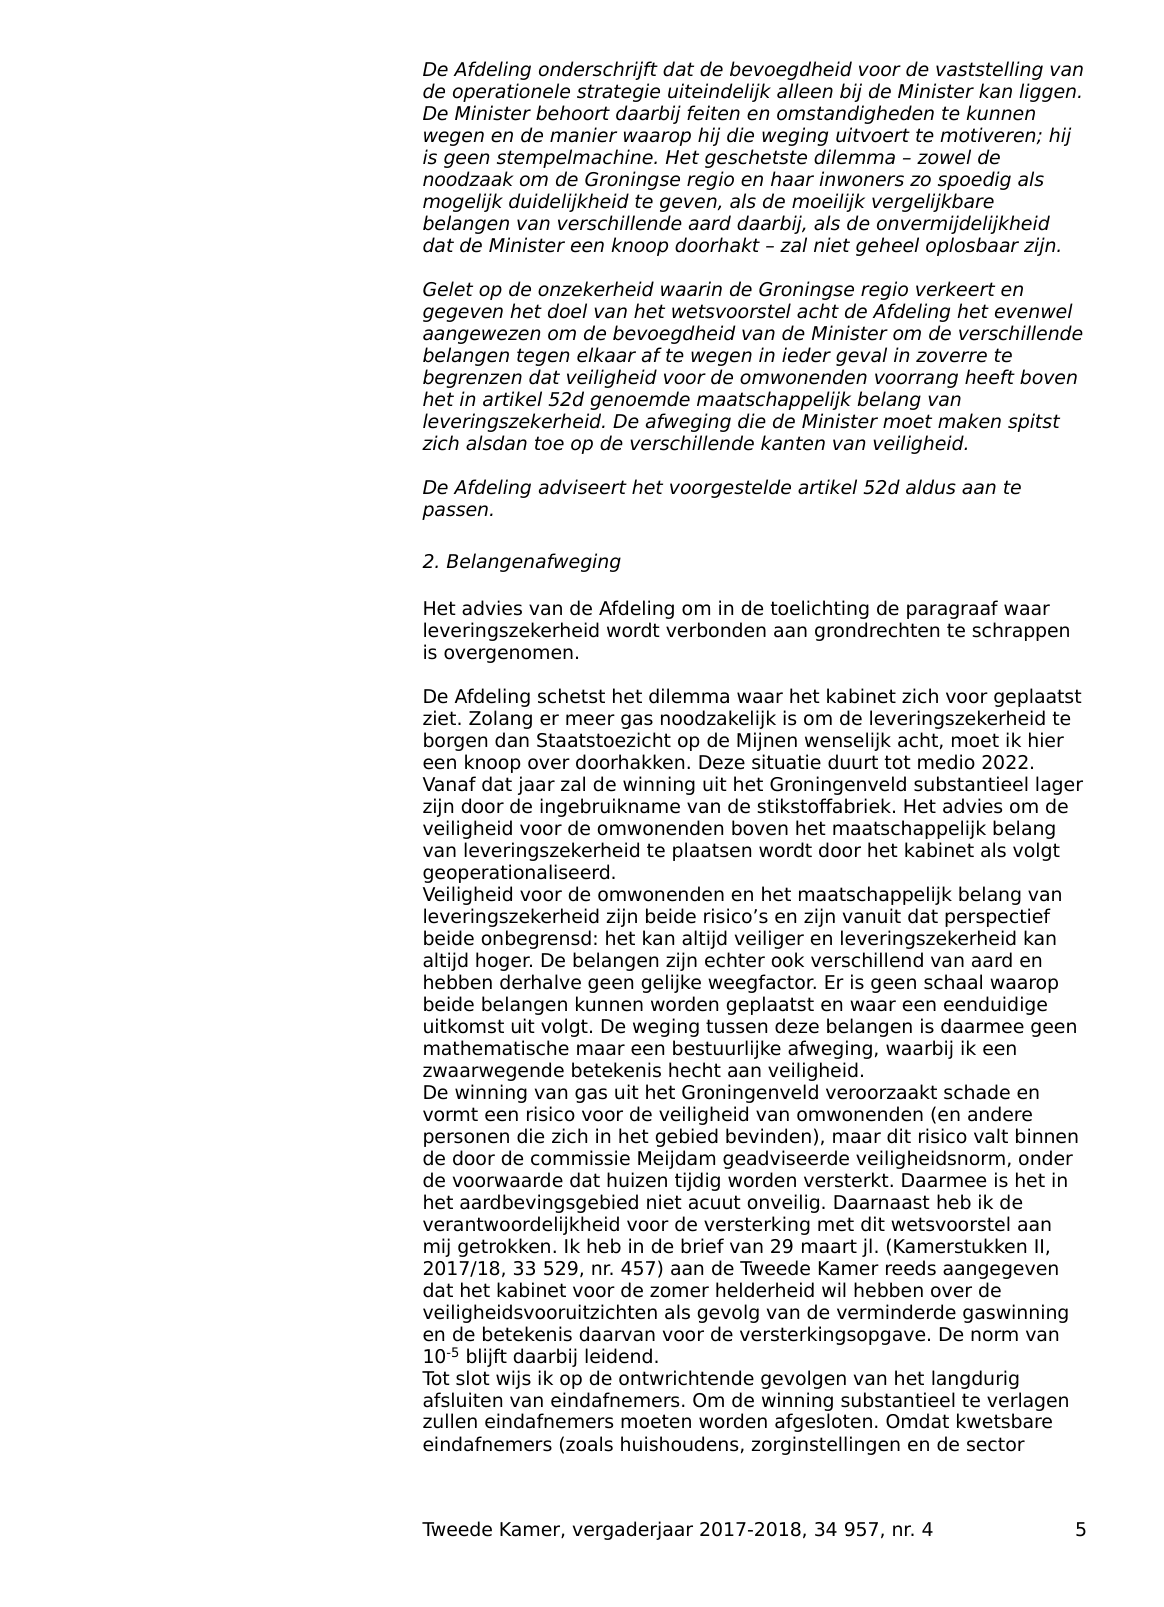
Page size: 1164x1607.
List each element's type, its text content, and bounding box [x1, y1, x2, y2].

subtitle 2. Belangenafweging [422, 551, 1087, 573]
text Het advies van de Afdeling om in de toelichting de paragraaf waar leveringszekerheid wordt verbonden aan grondrechten te schrappen is overgenomen. [422, 598, 1087, 664]
text Gelet op de onzekerheid waarin de Groningse regio verkeert en gegeven het doel van het wetsvoorstel acht de Afdeling het evenwel aangewezen om de bevoegdheid van de Minister om de verschillende belangen tegen elkaar af te wegen in ieder geval in zoverre te begrenzen dat veiligheid voor de omwonenden voorrang heeft boven het in artikel 52d genoemde maatschappelijk belang van leveringszekerheid. De afweging die de Minister moet maken spitst zich alsdan toe op de verschillende kanten van veiligheid. [422, 279, 1087, 455]
text Veiligheid voor de omwonenden en het maatschappelijk belang van leveringszekerheid zijn beide risico’s en zijn vanuit dat perspectief beide onbegrensd: het kan altijd veiliger en leveringszekerheid kan altijd hoger. De belangen zijn echter ook verschillend van aard en hebben derhalve geen gelijke weegfactor. Er is geen schaal waarop beide belangen kunnen worden geplaatst en waar een eenduidige uitkomst uit volgt. De weging tussen deze belangen is daarmee geen mathematische maar een bestuurlijke afweging, waarbij ik een zwaarwegende betekenis hecht aan veiligheid. [422, 884, 1087, 1082]
text De Afdeling schetst het dilemma waar het kabinet zich voor geplaatst ziet. Zolang er meer gas noodzakelijk is om de leveringszekerheid te borgen dan Staatstoezicht op de Mijnen wenselijk acht, moet ik hier een knoop over doorhakken. Deze situatie duurt tot medio 2022. Vanaf dat jaar zal de winning uit het Groningenveld substantieel lager zijn door de ingebruikname van de stikstoffabriek. Het advies om de veiligheid voor de omwonenden boven het maatschappelijk belang van leveringszekerheid te plaatsen wordt door het kabinet als volgt geoperationaliseerd. [422, 686, 1087, 884]
text Tot slot wijs ik op de ontwrichtende gevolgen van het langdurig afsluiten van eindafnemers. Om de winning substantieel te verlagen zullen eindafnemers moeten worden afgesloten. Omdat kwetsbare eindafnemers (zoals huishoudens, zorginstellingen en de sector [422, 1367, 1087, 1455]
text De Afdeling onderschrijft dat de bevoegdheid voor de vaststelling van de operationele strategie uiteindelijk alleen bij de Minister kan liggen. De Minister behoort daarbij feiten en omstandigheden te kunnen wegen en de manier waarop hij die weging uitvoert te motiveren; hij is geen stempelmachine. Het geschetste dilemma – zowel de noodzaak om de Groningse regio en haar inwoners zo spoedig als mogelijk duidelijkheid te geven, als de moeilijk vergelijkbare belangen van verschillende aard daarbij, als de onvermijdelijkheid dat de Minister een knoop doorhakt – zal niet geheel oplosbaar zijn. [422, 59, 1087, 257]
text De Afdeling adviseert het voorgestelde artikel 52d aldus aan te passen. [422, 477, 1087, 521]
text De winning van gas uit het Groningenveld veroorzaakt schade en vormt een risico voor de veiligheid van omwonenden (en andere personen die zich in het gebied bevinden), maar dit risico valt binnen de door de commissie Meijdam geadviseerde veiligheidsnorm, onder de voorwaarde dat huizen tijdig worden versterkt. Daarmee is het in het aardbevingsgebied niet acuut onveilig. Daarnaast heb ik de verantwoordelijkheid voor de versterking met dit wetsvoorstel aan mij getrokken. Ik heb in de brief van 29 maart jl. (Kamerstukken II, 2017/18, 33 529, nr. 457) aan de Tweede Kamer reeds aangegeven dat het kabinet voor de zomer helderheid wil hebben over de veiligheidsvooruitzichten als gevolg van de verminderde gaswinning en de betekenis daarvan voor de versterkingsopgave. De norm van 10-5 blijft daarbij leidend. [422, 1082, 1087, 1367]
